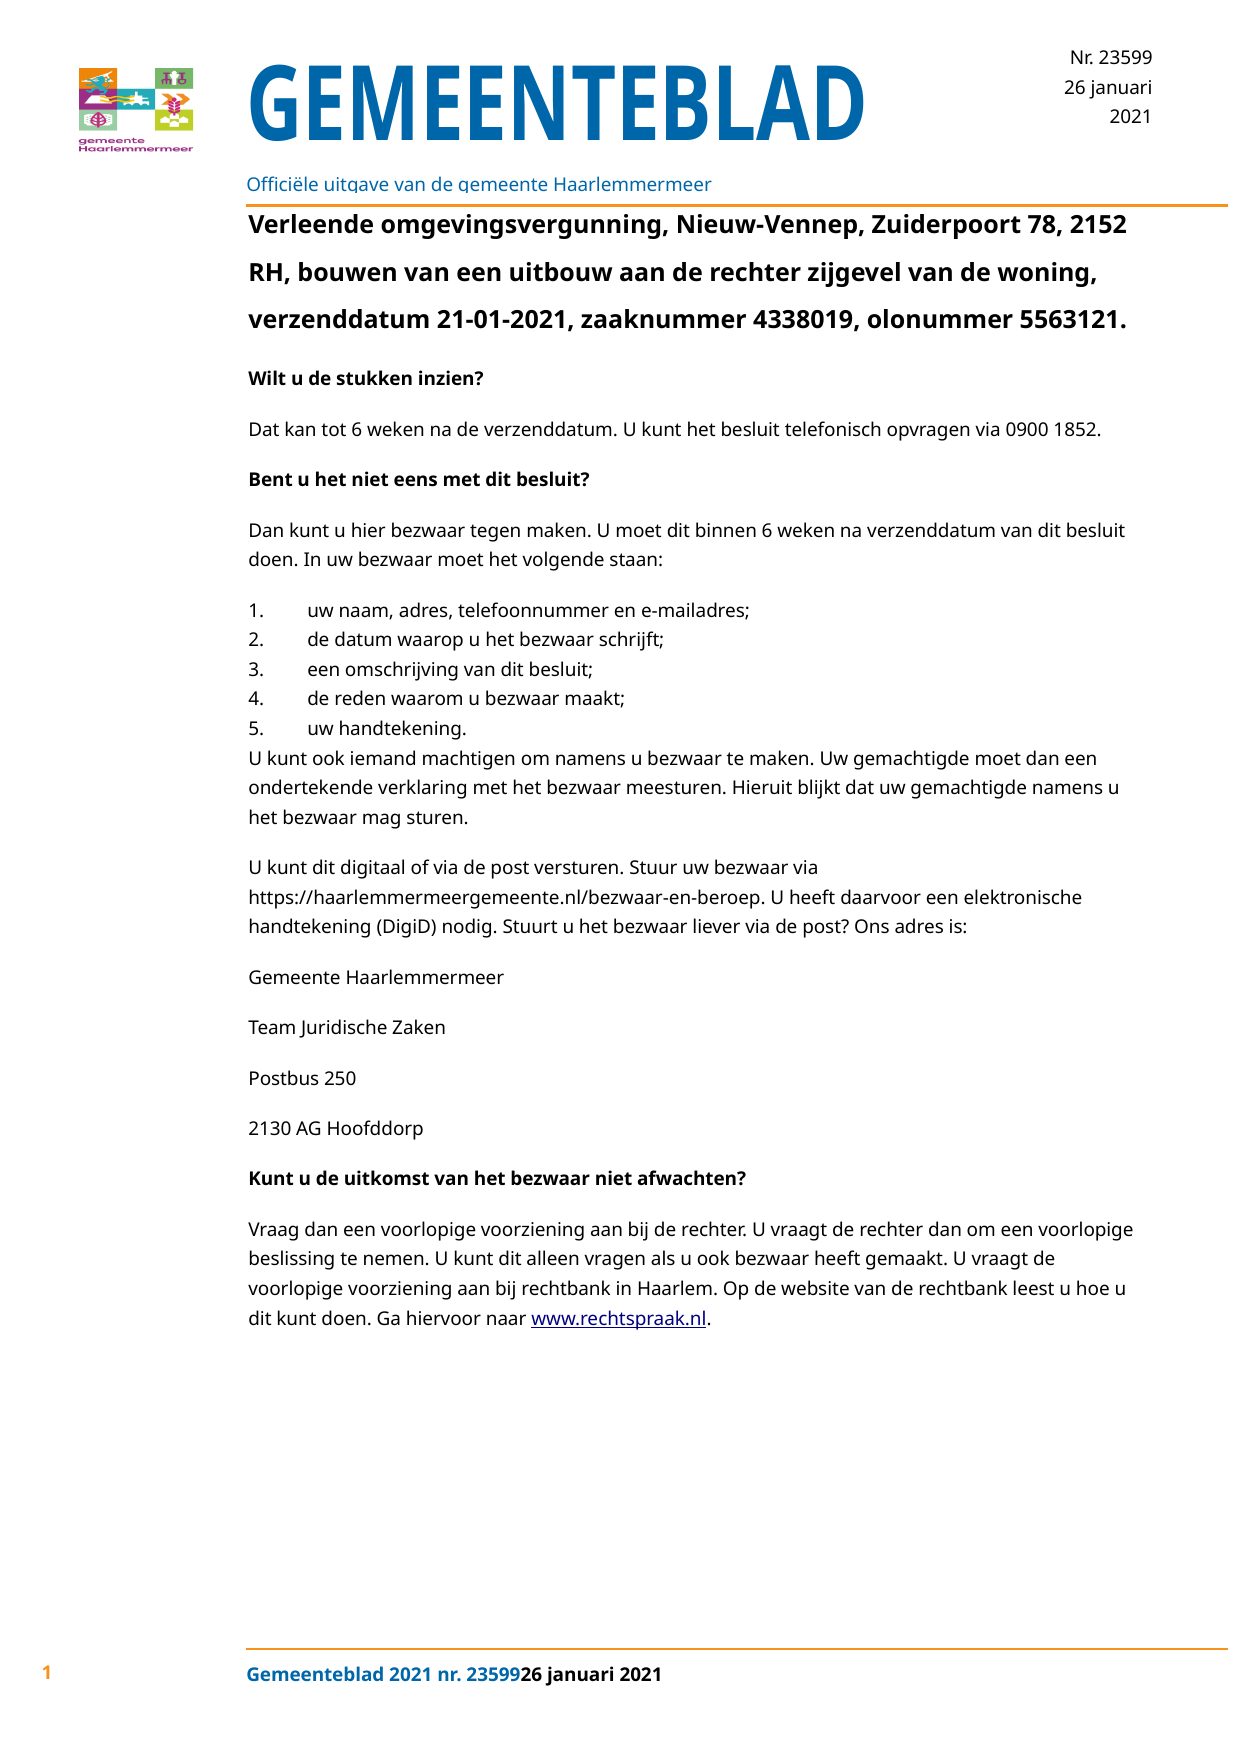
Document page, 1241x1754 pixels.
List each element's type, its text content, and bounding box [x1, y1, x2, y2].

text Verleende omgevingsvergunning, Nieuw-Vennep, Zuiderpoort 78, 2152 RH, bouwen van een uitbouw aan de rechter zijgevel van de woning, verzenddatum 21-01-2021, zaaknummer 4338019, olonummer 5563121. [248, 207, 1152, 336]
list een omschrijving van dit besluit; [248, 656, 1152, 682]
text 2130 AG Hoofddorp [248, 1115, 1152, 1141]
list uw naam, adres, telefoonnummer en e-mailadres; [248, 597, 1152, 622]
text Postbus 250 [248, 1065, 1152, 1090]
text Bent u het niet eens met dit besluit? [248, 466, 1152, 492]
text U kunt dit digitaal of via de post versturen. Stuur uw bezwaar via https://haarlemmermeergemeente.nl/bezwaar-en-beroep. U heeft daarvoor een elektronische handtekening (DigiD) nodig. Stuurt u het bezwaar liever via de post? Ons adres is: [248, 854, 1152, 939]
list de reden waarom u bezwaar maakt; [248, 686, 1152, 711]
picture [41, 47, 231, 172]
list uw handtekening. [248, 715, 1152, 741]
text Dat kan tot 6 weken na de verzenddatum. U kunt het besluit telefonisch opvragen via 0900 1852. [248, 416, 1152, 442]
text Kunt u de uitkomst van het bezwaar niet afwachten? [248, 1166, 1152, 1191]
text Wilt u de stukken inzien? [248, 366, 1152, 391]
text U kunt ook iemand machtigen om namens u bezwaar te maken. Uw gemachtigde moet dan een ondertekende verklaring met het bezwaar meesturen. Hieruit blijkt dat uw gemachtigde namens u het bezwaar mag sturen. [248, 745, 1152, 829]
text Dan kunt u hier bezwaar tegen maken. U moet dit binnen 6 weken na verzenddatum van dit besluit doen. In uw bezwaar moet het volgende staan: [248, 517, 1152, 572]
text Vraag dan een voorlopige voorziening aan bij de rechter. U vraagt de rechter dan om een voorlopige beslissing te nemen. U kunt dit alleen vragen als u ook bezwaar heeft gemaakt. U vraagt de voorlopige voorziening aan bij rechtbank in Haarlem. Op de website van de rechtbank leest u hoe u dit kunt doen. Ga hiervoor naar www.rechtspraak.nl. [248, 1216, 1152, 1330]
text Team Juridische Zaken [248, 1014, 1152, 1040]
text Gemeente Haarlemmermeer [248, 964, 1152, 989]
list de datum waarop u het bezwaar schrijft; [248, 626, 1152, 652]
